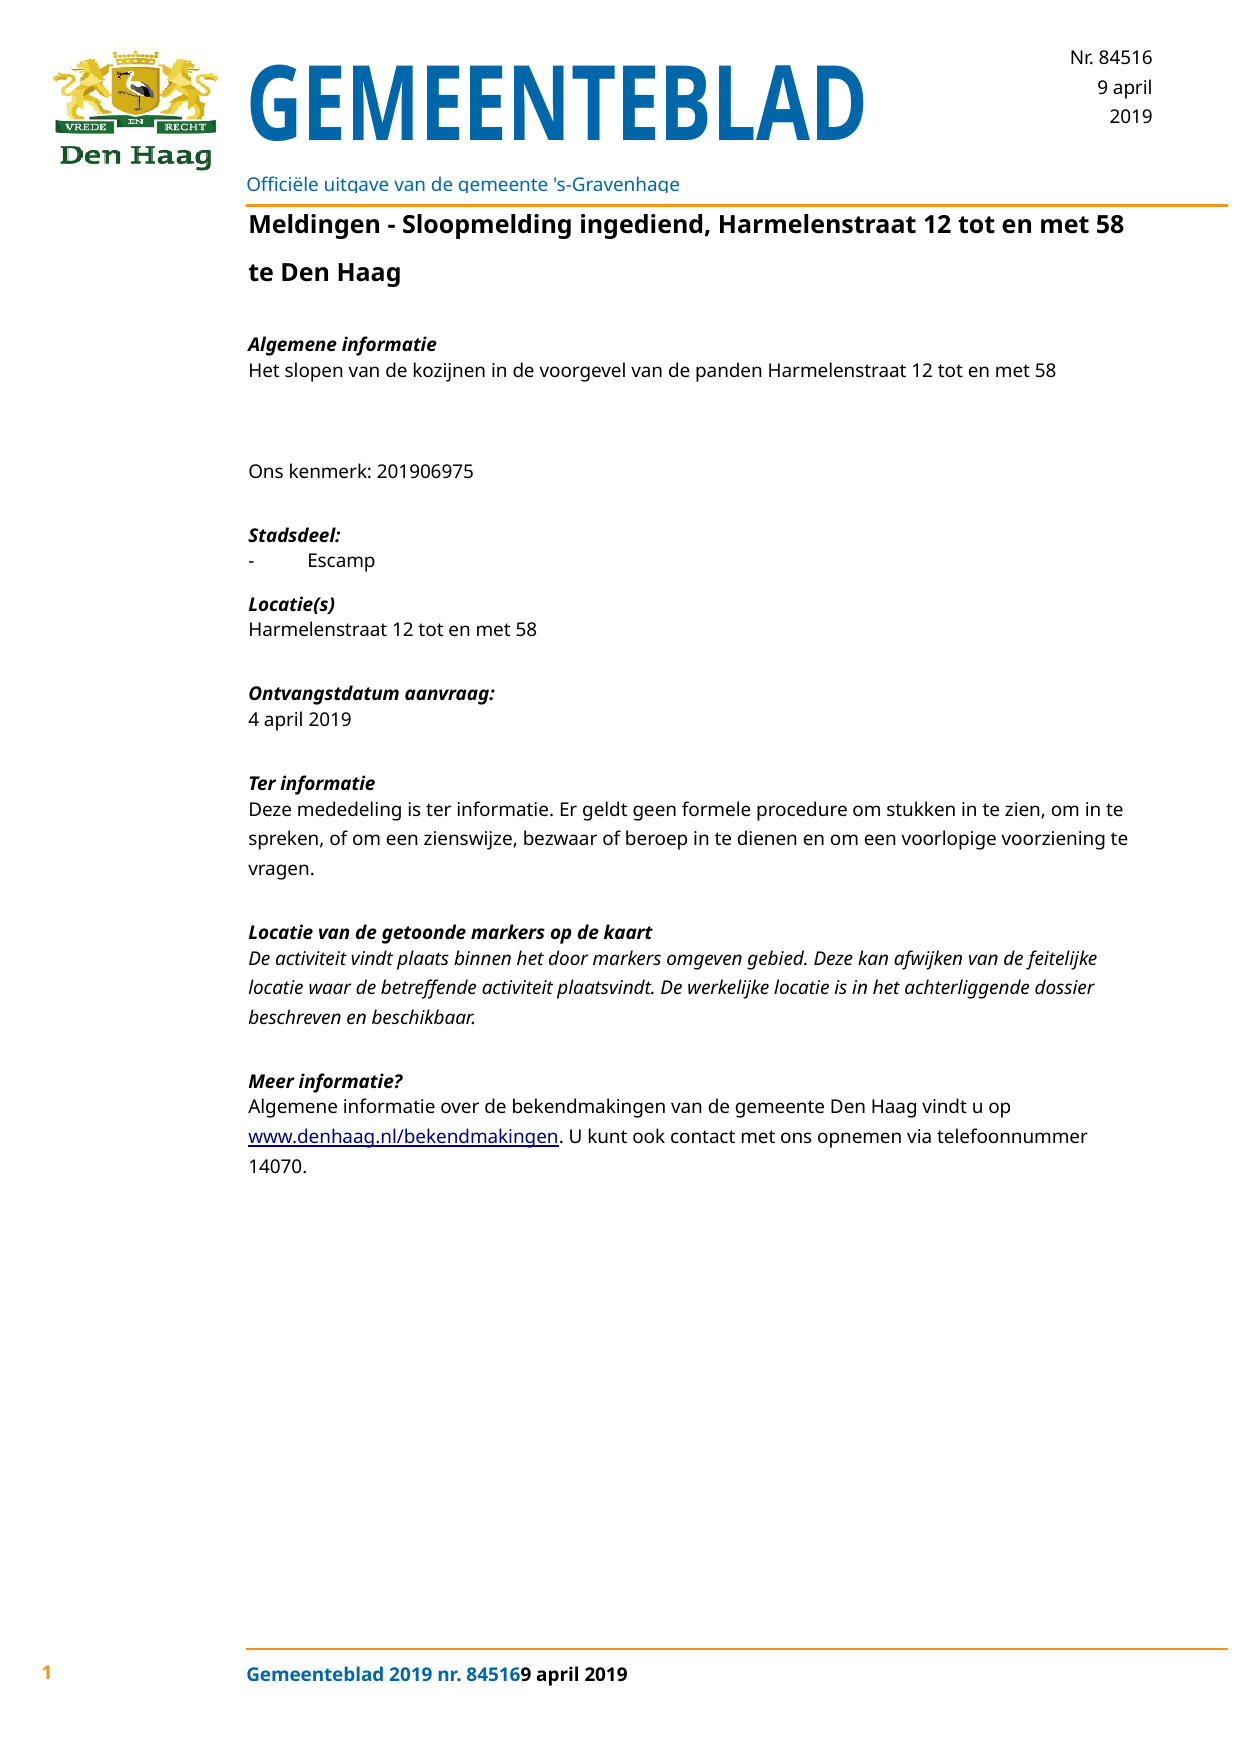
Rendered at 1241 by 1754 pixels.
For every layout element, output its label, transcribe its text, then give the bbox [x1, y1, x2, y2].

text Ons kenmerk: 201906975 [248, 458, 1152, 484]
text Meldingen - Sloopmelding ingediend, Harmelenstraat 12 tot en met 58 te Den Haag [248, 207, 1152, 288]
text Stadsdeel: [248, 522, 1152, 548]
text Deze mededeling is ter informatie. Er geldt geen formele procedure om stukken in te zien, om in te spreken, of om een zienswijze, bezwaar of beroep in te dienen en om een voorlopige voorziening te vragen. [248, 796, 1152, 881]
list Escamp [248, 548, 1152, 573]
text Algemene informatie [248, 331, 1152, 357]
text Algemene informatie over de bekendmakingen van de gemeente Den Haag vindt u op www.denhaag.nl/bekendmakingen. U kunt ook contact met ons opnemen via telefoonnummer 14070. [248, 1094, 1152, 1178]
text Locatie van de getoonde markers op de kaart [248, 919, 1152, 945]
text 4 april 2019 [248, 706, 1152, 732]
text Het slopen van de kozijnen in de voorgevel van de panden Harmelenstraat 12 tot en met 58 [248, 357, 1152, 383]
text Meer informatie? [248, 1068, 1152, 1094]
picture [41, 47, 231, 172]
text Ontvangstdatum aanvraag: [248, 681, 1152, 706]
text De activiteit vindt plaats binnen het door markers omgeven gebied. Deze kan afwijken van de feitelijke locatie waar de betreffende activiteit plaatsvindt. De werkelijke locatie is in het achterliggende dossier beschreven en beschikbaar. [248, 945, 1152, 1030]
text Ter informatie [248, 770, 1152, 796]
text Locatie(s) [248, 591, 1152, 617]
text Harmelenstraat 12 tot en met 58 [248, 617, 1152, 642]
